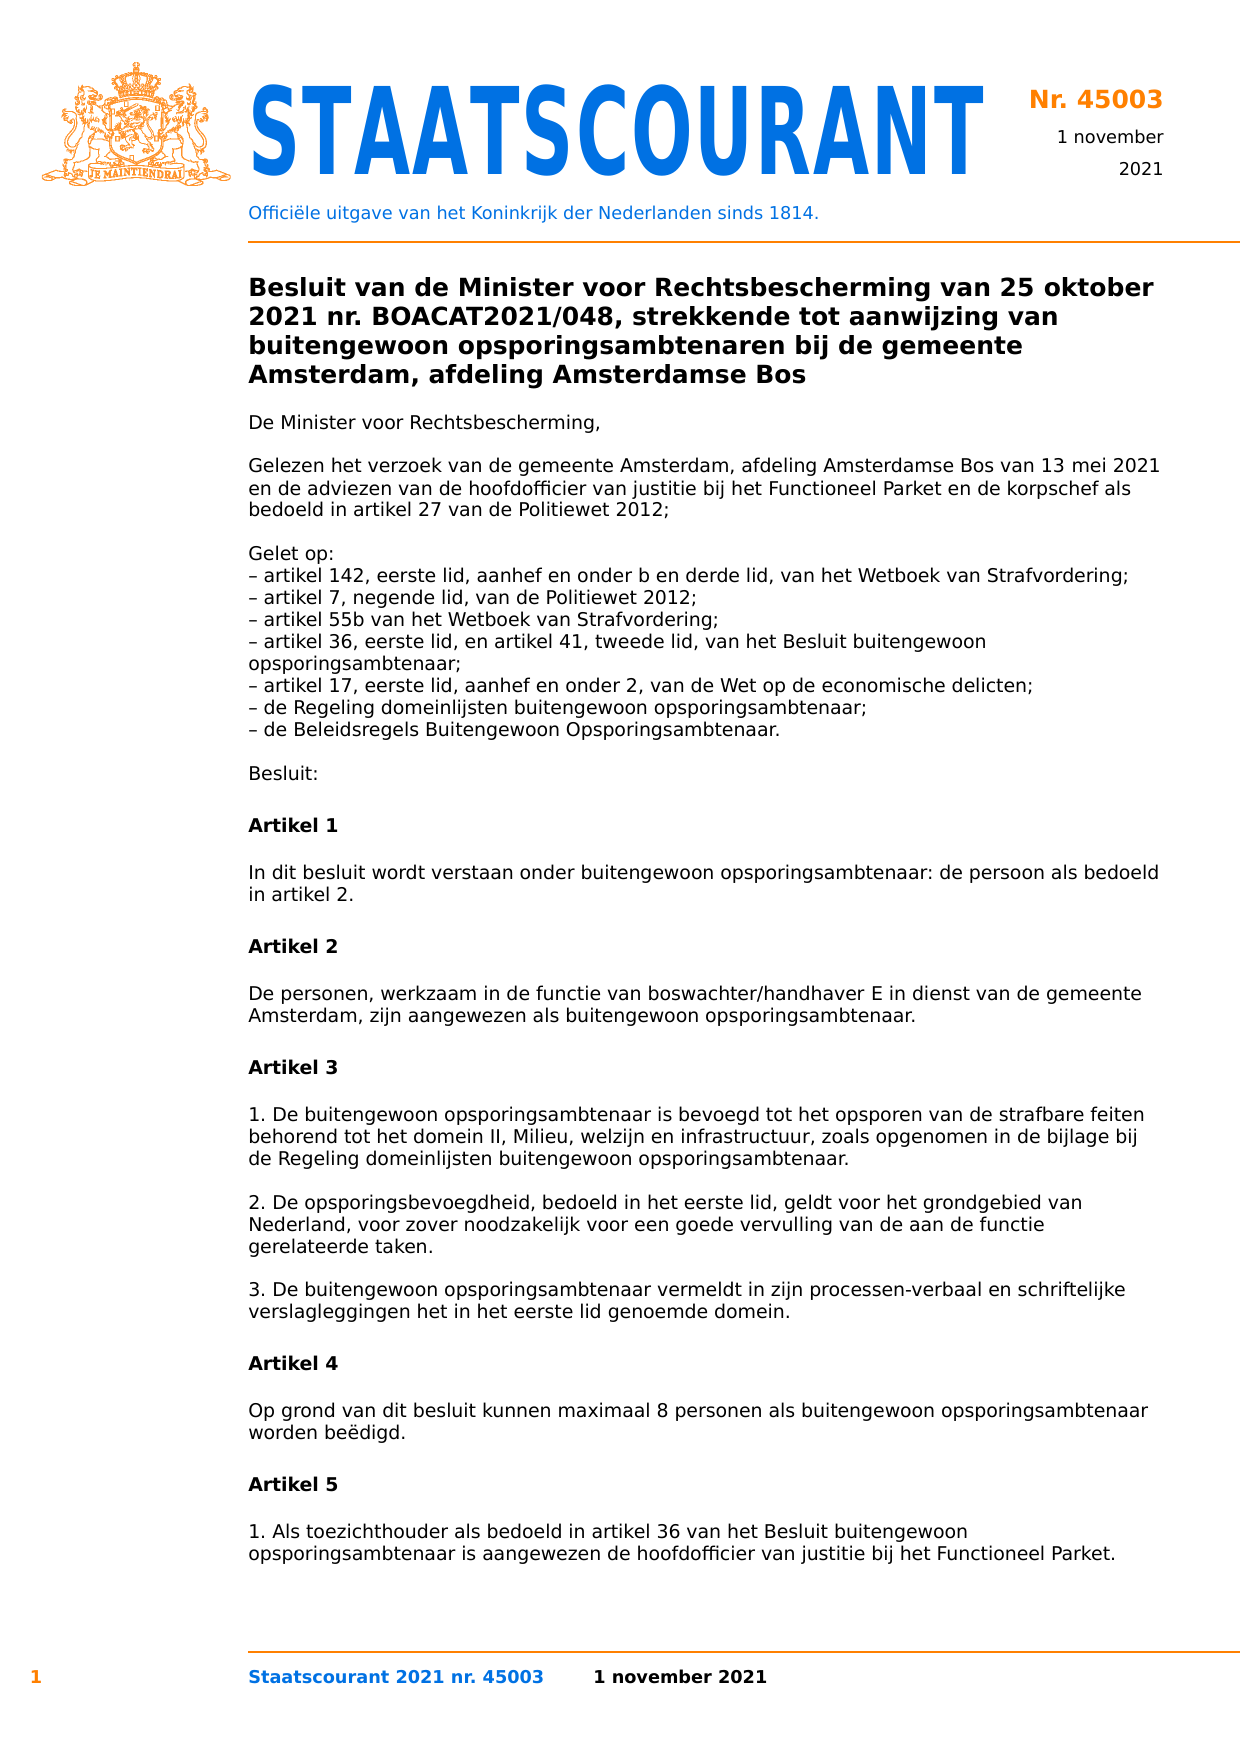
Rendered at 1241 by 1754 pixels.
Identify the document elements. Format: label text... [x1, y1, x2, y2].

subtitle Artikel 3 [248, 1057, 1163, 1079]
text – de Regeling domeinlijsten buitengewoon opsporingsambtenaar; [248, 697, 1163, 719]
text – artikel 55b van het Wetboek van Strafvordering; [248, 609, 1163, 631]
subtitle Artikel 1 [248, 815, 1163, 837]
text In dit besluit wordt verstaan onder buitengewoon opsporingsambtenaar: de persoon als bedoeld in artikel 2. [248, 862, 1163, 906]
picture [41, 62, 231, 186]
table_header [25, 62, 248, 241]
text – de Beleidsregels Buitengewoon Opsporingsambtenaar. [248, 719, 1163, 741]
text Besluit: [248, 763, 1163, 785]
table_header STAATSCOURANT [248, 62, 998, 203]
text 1. De buitengewoon opsporingsambtenaar is bevoegd tot het opsporen van de strafbare feiten behorend tot het domein II, Milieu, welzijn en infrastructuur, zoals opgenomen in de bijlage bij de Regeling domeinlijsten buitengewoon opsporingsambtenaar. [248, 1104, 1163, 1170]
table_cell 1 november [998, 121, 1240, 153]
text – artikel 17, eerste lid, aanhef en onder 2, van de Wet op de economische delicten; [248, 675, 1163, 697]
table_header Nr. 45003 [998, 62, 1240, 121]
text De personen, werkzaam in de functie van boswachter/handhaver E in dienst van de gemeente Amsterdam, zijn aangewezen als buitengewoon opsporingsambtenaar. [248, 983, 1163, 1027]
text Op grond van dit besluit kunnen maximaal 8 personen als buitengewoon opsporingsambtenaar worden beëdigd. [248, 1400, 1163, 1444]
text – artikel 142, eerste lid, aanhef en onder b en derde lid, van het Wetboek van Strafvordering; [248, 565, 1163, 587]
subtitle Artikel 2 [248, 936, 1163, 958]
subtitle Besluit van de Minister voor Rechtsbescherming van 25 oktober 2021 nr. BOACAT2021/048, strekkende tot aanwijzing van buitengewoon opsporingsambtenaren bij de gemeente Amsterdam, afdeling Amsterdamse Bos [248, 273, 1163, 390]
subtitle Artikel 4 [248, 1353, 1163, 1375]
text De Minister voor Rechtsbescherming, [248, 412, 1163, 433]
text – artikel 7, negende lid, van de Politiewet 2012; [248, 587, 1163, 609]
text 1. Als toezichthouder als bedoeld in artikel 36 van het Besluit buitengewoon opsporingsambtenaar is aangewezen de hoofdofficier van justitie bij het Functioneel Parket. [248, 1521, 1163, 1565]
text Gelet op: [248, 543, 1163, 565]
text Gelezen het verzoek van de gemeente Amsterdam, afdeling Amsterdamse Bos van 13 mei 2021 en de adviezen van de hoofdofficier van justitie bij het Functioneel Parket en de korpschef als bedoeld in artikel 27 van de Politiewet 2012; [248, 455, 1163, 521]
subtitle Artikel 5 [248, 1474, 1163, 1496]
text – artikel 36, eerste lid, en artikel 41, tweede lid, van het Besluit buitengewoon opsporingsambtenaar; [248, 631, 1163, 675]
table_cell 2021 [998, 153, 1240, 203]
table_cell Officiële uitgave van het Koninkrijk der Nederlanden sinds 1814. [248, 203, 1240, 241]
text 2. De opsporingsbevoegdheid, bedoeld in het eerste lid, geldt voor het grondgebied van Nederland, voor zover noodzakelijk voor een goede vervulling van de aan de functie gerelateerde taken. [248, 1192, 1163, 1257]
text 3. De buitengewoon opsporingsambtenaar vermeldt in zijn processen-verbaal en schriftelijke verslagleggingen het in het eerste lid genoemde domein. [248, 1279, 1163, 1323]
